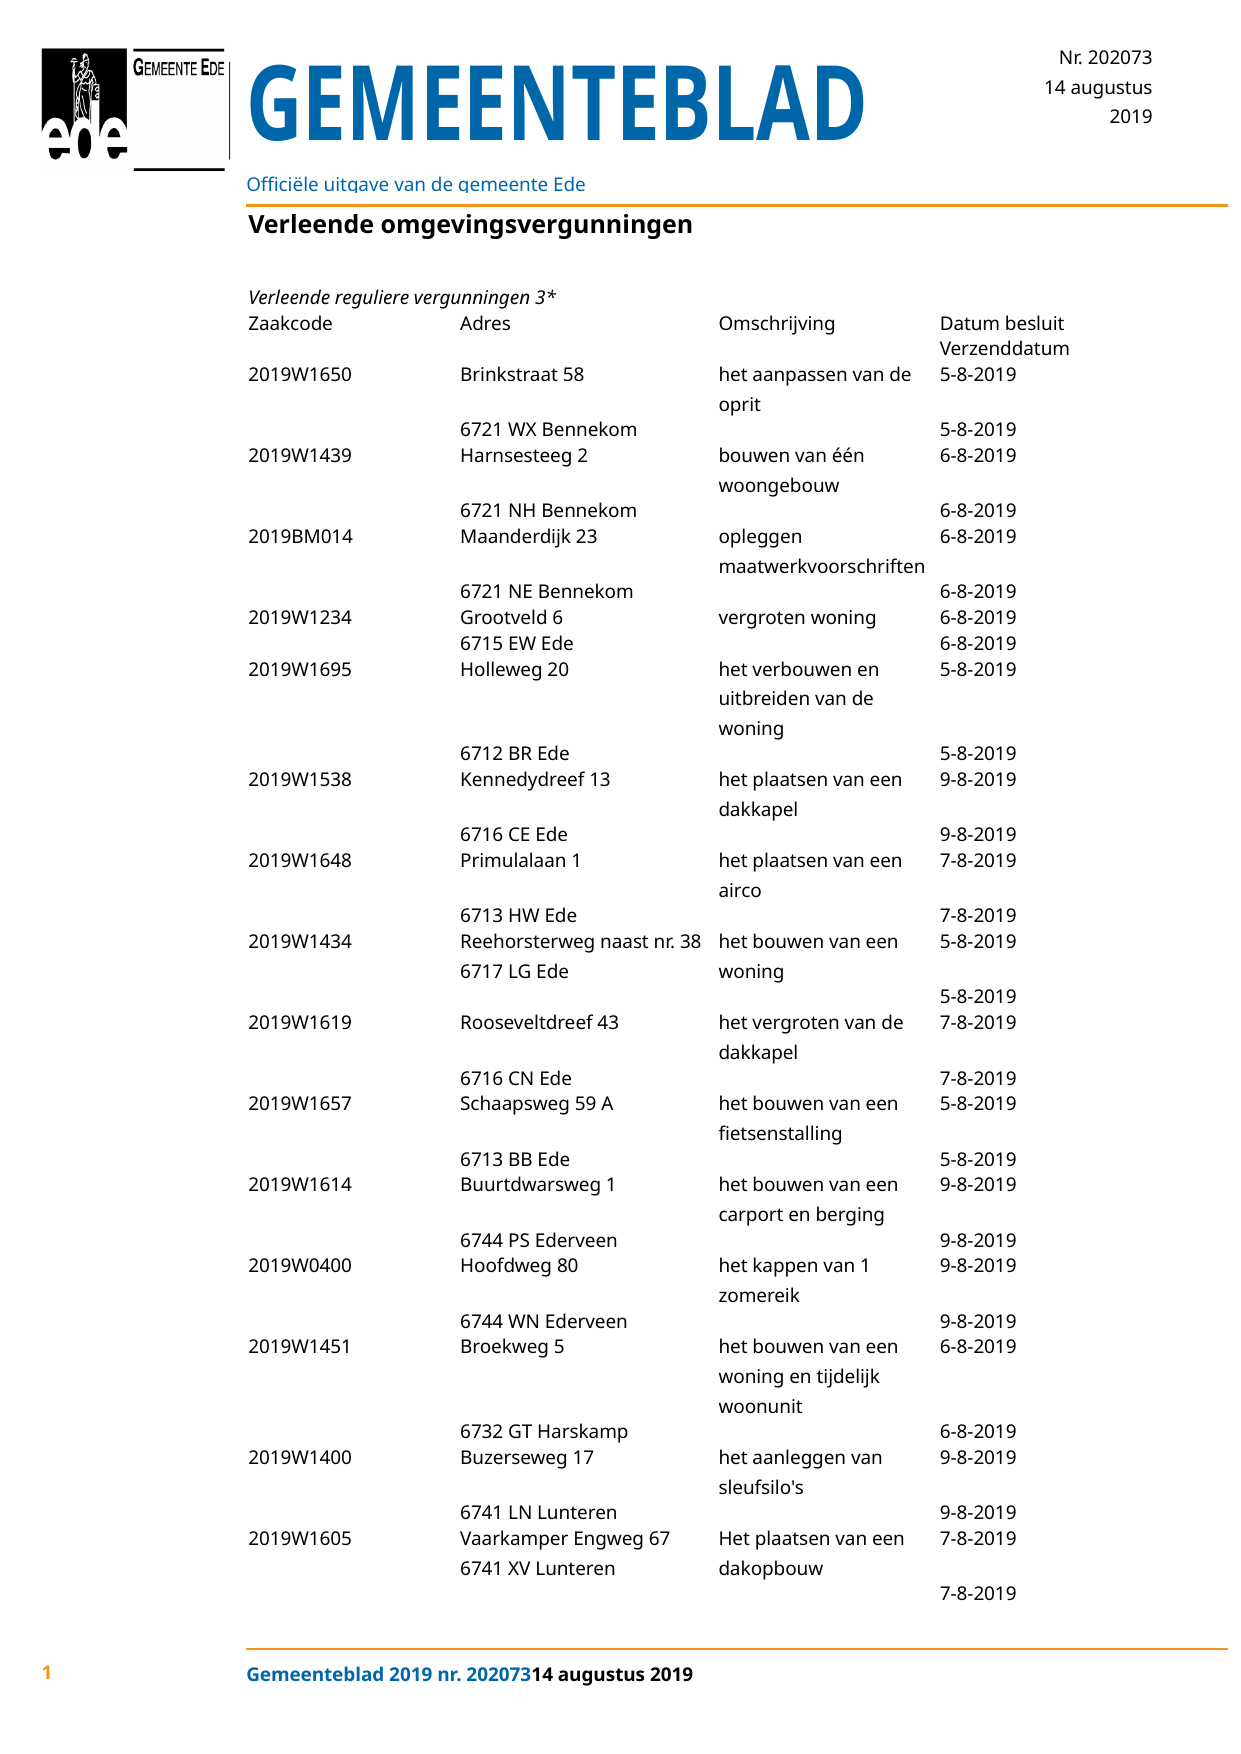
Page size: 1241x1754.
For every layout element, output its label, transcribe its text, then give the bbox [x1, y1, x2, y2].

table_cell [718, 1308, 939, 1334]
table_cell 5-8-2019 [940, 984, 1152, 1009]
table_cell 2019W1234 [248, 604, 460, 630]
table_cell Schaapsweg 59 A [460, 1091, 718, 1146]
table_cell 6716 CE Ede [460, 822, 718, 847]
table_cell [718, 335, 939, 361]
table_cell 9-8-2019 [940, 766, 1152, 822]
table_cell het plaatsen van een airco [718, 848, 939, 903]
table_header Adres [460, 310, 718, 335]
table_cell [248, 630, 460, 656]
table_cell [460, 984, 718, 1009]
table_cell [248, 1308, 460, 1334]
table_cell [248, 1065, 460, 1091]
table_cell [248, 579, 460, 604]
table_cell 7-8-2019 [940, 1581, 1152, 1606]
table_cell [248, 1500, 460, 1525]
table_cell Hoofdweg 80 [460, 1253, 718, 1308]
table_cell Grootveld 6 [460, 604, 718, 630]
table_cell 7-8-2019 [940, 1065, 1152, 1091]
table_cell 9-8-2019 [940, 1172, 1152, 1227]
table_cell [248, 416, 460, 442]
table_cell [718, 1419, 939, 1444]
table_cell 6716 CN Ede [460, 1065, 718, 1091]
table_cell 6721 WX Bennekom [460, 416, 718, 442]
table_cell Reehorsterweg naast nr. 38 6717 LG Ede [460, 929, 718, 984]
table_cell [460, 335, 718, 361]
table_cell het verbouwen en uitbreiden van de woning [718, 656, 939, 741]
table_cell 6715 EW Ede [460, 630, 718, 656]
table_cell [248, 1581, 460, 1606]
table_cell 7-8-2019 [940, 1010, 1152, 1065]
table_cell [718, 498, 939, 523]
table_cell [718, 1581, 939, 1606]
table_cell 2019W1400 [248, 1444, 460, 1499]
table_cell [718, 1146, 939, 1172]
table_cell 9-8-2019 [940, 1227, 1152, 1253]
table_cell het vergroten van de dakkapel [718, 1010, 939, 1065]
table_cell het kappen van 1 zomereik [718, 1253, 939, 1308]
table_cell Kennedydreef 13 [460, 766, 718, 822]
table_cell 2019BM014 [248, 523, 460, 578]
table_cell Buurtdwarsweg 1 [460, 1172, 718, 1227]
table_cell 6721 NH Bennekom [460, 498, 718, 523]
table_cell 7-8-2019 [940, 848, 1152, 903]
table_cell 6-8-2019 [940, 498, 1152, 523]
table_cell [460, 1581, 718, 1606]
table_cell Verzenddatum [940, 335, 1152, 361]
table_cell 2019W1605 [248, 1525, 460, 1581]
table_cell Het plaatsen van een dakopbouw [718, 1525, 939, 1581]
table_cell Brinkstraat 58 [460, 361, 718, 416]
table_cell 6744 PS Ederveen [460, 1227, 718, 1253]
table_cell [248, 498, 460, 523]
table_cell [248, 822, 460, 847]
table_cell 6713 HW Ede [460, 903, 718, 928]
table_cell [248, 335, 460, 361]
table_cell [718, 630, 939, 656]
table_cell [248, 1227, 460, 1253]
table_cell 2019W1451 [248, 1334, 460, 1418]
table_cell opleggen maatwerkvoorschriften [718, 523, 939, 578]
table_cell 6-8-2019 [940, 579, 1152, 604]
table_cell 6721 NE Bennekom [460, 579, 718, 604]
table_cell 9-8-2019 [940, 1444, 1152, 1499]
table_cell 6-8-2019 [940, 630, 1152, 656]
table_cell Vaarkamper Engweg 67 6741 XV Lunteren [460, 1525, 718, 1581]
table_header Zaakcode [248, 310, 460, 335]
table_cell 9-8-2019 [940, 1500, 1152, 1525]
table_cell [718, 1500, 939, 1525]
table_cell 2019W1648 [248, 848, 460, 903]
table_cell 9-8-2019 [940, 1253, 1152, 1308]
table_cell Rooseveltdreef 43 [460, 1010, 718, 1065]
table_cell 7-8-2019 [940, 903, 1152, 928]
table_cell [718, 984, 939, 1009]
table_cell 2019W0400 [248, 1253, 460, 1308]
table_cell Maanderdijk 23 [460, 523, 718, 578]
table_cell 5-8-2019 [940, 656, 1152, 741]
table_cell 6732 GT Harskamp [460, 1419, 718, 1444]
table_cell [718, 579, 939, 604]
table_cell 5-8-2019 [940, 1146, 1152, 1172]
table_cell [248, 1419, 460, 1444]
table_cell Primulalaan 1 [460, 848, 718, 903]
table_cell het bouwen van een carport en berging [718, 1172, 939, 1227]
table_header Datum besluit [940, 310, 1152, 335]
table_cell 6-8-2019 [940, 1419, 1152, 1444]
table_cell [718, 903, 939, 928]
table_cell 2019W1619 [248, 1010, 460, 1065]
table_cell 2019W1439 [248, 442, 460, 497]
picture [41, 47, 231, 172]
table_cell 2019W1614 [248, 1172, 460, 1227]
text Verleende omgevingsvergunningen [248, 207, 1152, 241]
text Verleende reguliere vergunningen 3* [248, 284, 1152, 309]
table_cell het aanleggen van sleufsilo's [718, 1444, 939, 1499]
table_cell 7-8-2019 [940, 1525, 1152, 1581]
table_cell het bouwen van een woning [718, 929, 939, 984]
table_cell 6-8-2019 [940, 1334, 1152, 1418]
table_cell Holleweg 20 [460, 656, 718, 741]
table_cell 9-8-2019 [940, 822, 1152, 847]
table_cell het bouwen van een fietsenstalling [718, 1091, 939, 1146]
table_cell 6741 LN Lunteren [460, 1500, 718, 1525]
table_cell 9-8-2019 [940, 1308, 1152, 1334]
table_cell 5-8-2019 [940, 361, 1152, 416]
table_header Omschrijving [718, 310, 939, 335]
table_cell 6-8-2019 [940, 523, 1152, 578]
table_cell [718, 741, 939, 766]
table_cell 2019W1434 [248, 929, 460, 984]
table_cell 5-8-2019 [940, 929, 1152, 984]
table_cell 2019W1538 [248, 766, 460, 822]
table_cell 5-8-2019 [940, 741, 1152, 766]
table_cell 5-8-2019 [940, 1091, 1152, 1146]
table_cell 2019W1657 [248, 1091, 460, 1146]
table_cell 5-8-2019 [940, 416, 1152, 442]
table_cell 2019W1695 [248, 656, 460, 741]
table_cell 6744 WN Ederveen [460, 1308, 718, 1334]
table_cell 6-8-2019 [940, 604, 1152, 630]
table_cell [718, 1065, 939, 1091]
table_cell [718, 416, 939, 442]
table_cell 6712 BR Ede [460, 741, 718, 766]
table_cell [718, 1227, 939, 1253]
table_cell Buzerseweg 17 [460, 1444, 718, 1499]
table_cell 6713 BB Ede [460, 1146, 718, 1172]
table_cell [718, 822, 939, 847]
table_cell [248, 1146, 460, 1172]
table_cell 2019W1650 [248, 361, 460, 416]
table_cell vergroten woning [718, 604, 939, 630]
table_cell [248, 903, 460, 928]
table_cell Harnsesteeg 2 [460, 442, 718, 497]
table_cell het plaatsen van een dakkapel [718, 766, 939, 822]
table_cell bouwen van één woongebouw [718, 442, 939, 497]
table_cell [248, 741, 460, 766]
table_cell [248, 984, 460, 1009]
table_cell het bouwen van een woning en tijdelijk woonunit [718, 1334, 939, 1418]
table_cell het aanpassen van de oprit [718, 361, 939, 416]
table_cell Broekweg 5 [460, 1334, 718, 1418]
table_cell 6-8-2019 [940, 442, 1152, 497]
